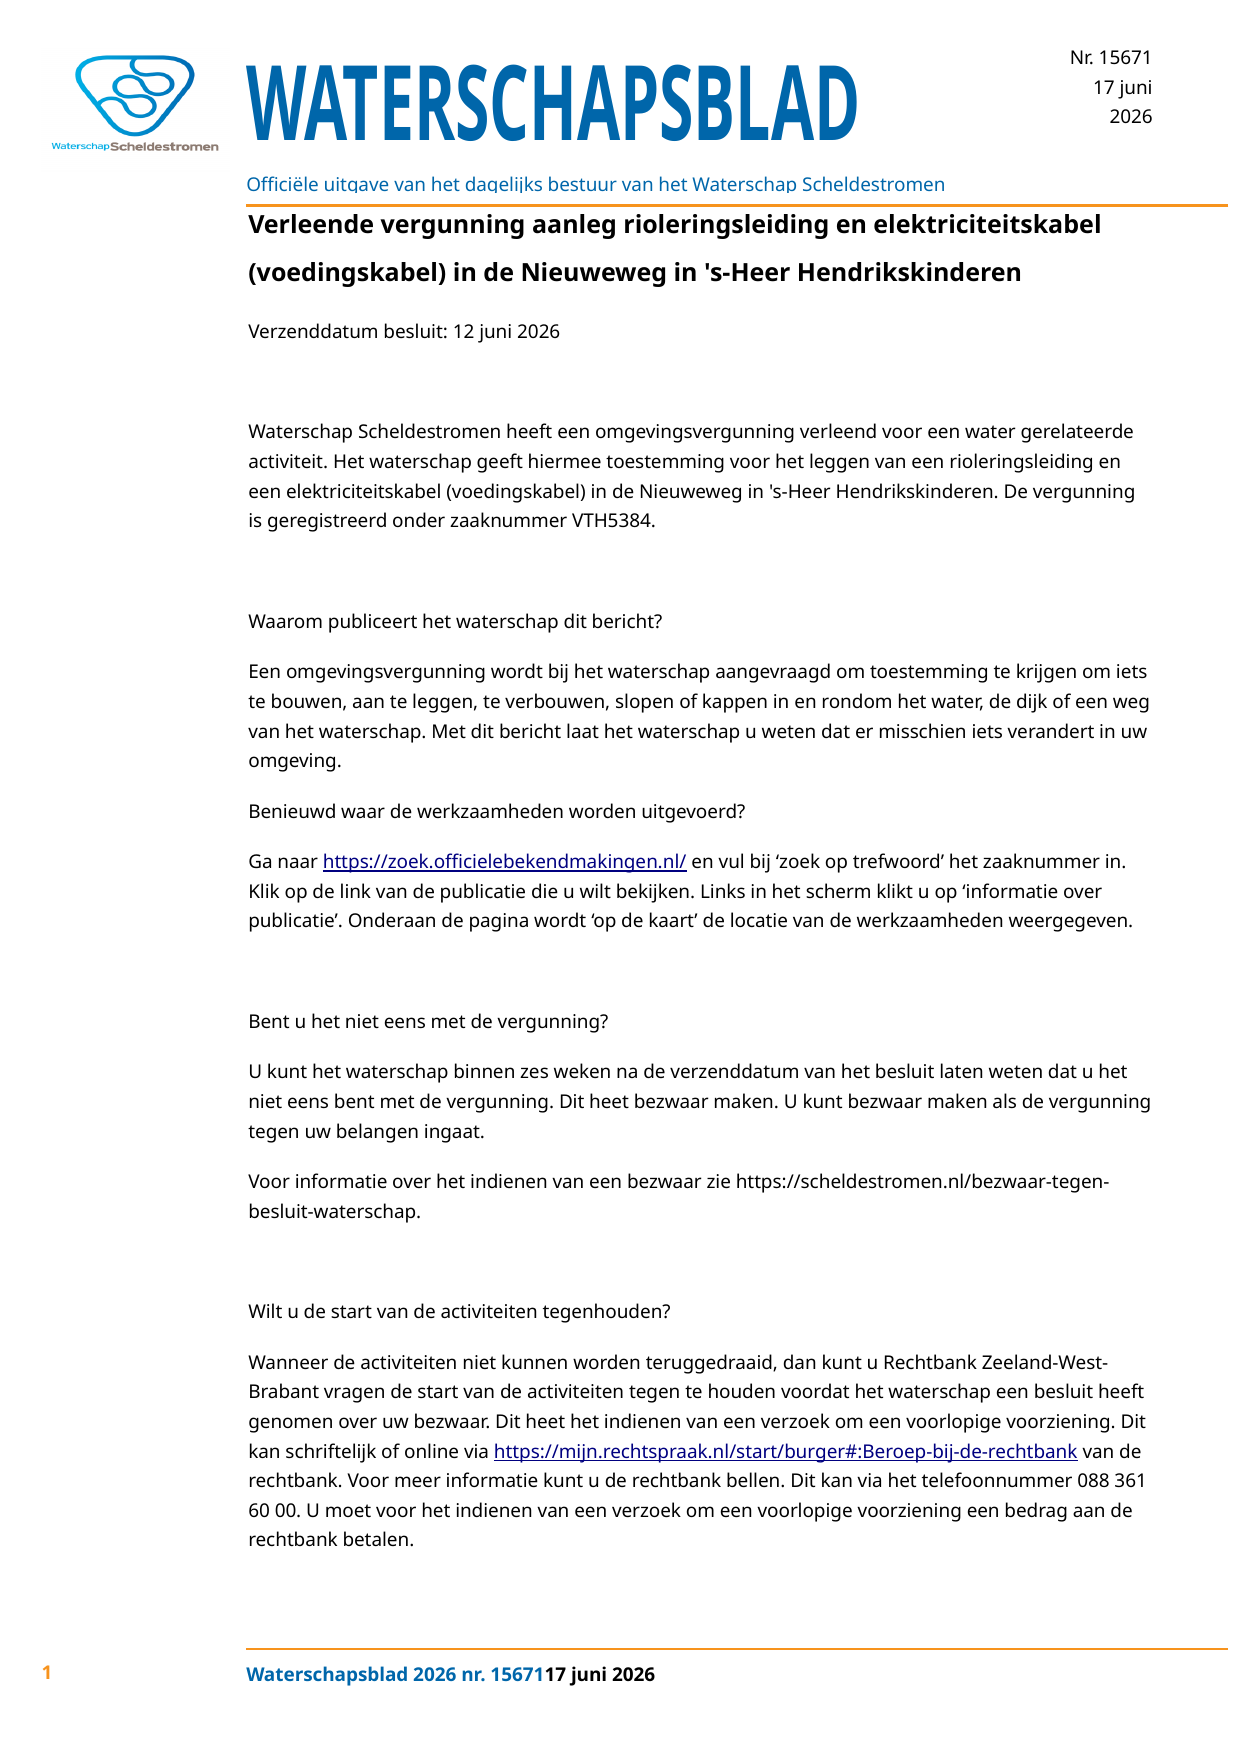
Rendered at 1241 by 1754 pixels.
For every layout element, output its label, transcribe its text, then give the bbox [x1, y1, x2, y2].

text Verzenddatum besluit: 12 juni 2026 [248, 318, 1152, 344]
text Benieuwd waar de werkzaamheden worden uitgevoerd? [248, 798, 1152, 824]
text U kunt het waterschap binnen zes weken na de verzenddatum van het besluit laten weten dat u het niet eens bent met de vergunning. Dit heet bezwaar maken. U kunt bezwaar maken als de vergunning tegen uw belangen ingaat. [248, 1059, 1152, 1144]
text Waterschap Scheldestromen heeft een omgevingsvergunning verleend voor een water gerelateerde activiteit. Het waterschap geeft hiermee toestemming voor het leggen van een rioleringsleiding en een elektriciteitskabel (voedingskabel) in de Nieuweweg in 's-Heer Hendrikskinderen. De vergunning is geregistreerd onder zaaknummer VTH5384. [248, 419, 1152, 533]
text Een omgevingsvergunning wordt bij het waterschap aangevraagd om toestemming te krijgen om iets te bouwen, aan te leggen, te verbouwen, slopen of kappen in en rondom het water, de dijk of een weg van het waterschap. Met dit bericht laat het waterschap u weten dat er misschien iets verandert in uw omgeving. [248, 659, 1152, 773]
text Verleende vergunning aanleg rioleringsleiding en elektriciteitskabel (voedingskabel) in de Nieuweweg in 's-Heer Hendrikskinderen [248, 207, 1152, 288]
text Waarom publiceert het waterschap dit bericht? [248, 608, 1152, 634]
text Voor informatie over het indienen van een bezwaar zie https://scheldestromen.nl/bezwaar-tegen-besluit-waterschap. [248, 1168, 1152, 1224]
text Bent u het niet eens met de vergunning? [248, 1008, 1152, 1034]
text Ga naar https://zoek.officielebekendmakingen.nl/ en vul bij ‘zoek op trefwoord’ het zaaknummer in. Klik op de link van de publicatie die u wilt bekijken. Links in het scherm klikt u op ‘informatie over publicatie’. Onderaan de pagina wordt ‘op de kaart’ de locatie van de werkzaamheden weergegeven. [248, 848, 1152, 933]
text Wanneer de activiteiten niet kunnen worden teruggedraaid, dan kunt u Rechtbank Zeeland-West-Brabant vragen de start van de activiteiten tegen te houden voordat het waterschap een besluit heeft genomen over uw bezwaar. Dit heet het indienen van een verzoek om een voorlopige voorziening. Dit kan schriftelijk of online via https://mijn.rechtspraak.nl/start/burger#:Beroep-bij-de-rechtbank van de rechtbank. Voor meer informatie kunt u de rechtbank bellen. Dit kan via het telefoonnummer 088 361 60 00. U moet voor het indienen van een verzoek om een voorlopige voorziening een bedrag aan de rechtbank betalen. [248, 1349, 1152, 1552]
text Wilt u de start van de activiteiten tegenhouden? [248, 1299, 1152, 1324]
picture [41, 47, 231, 172]
